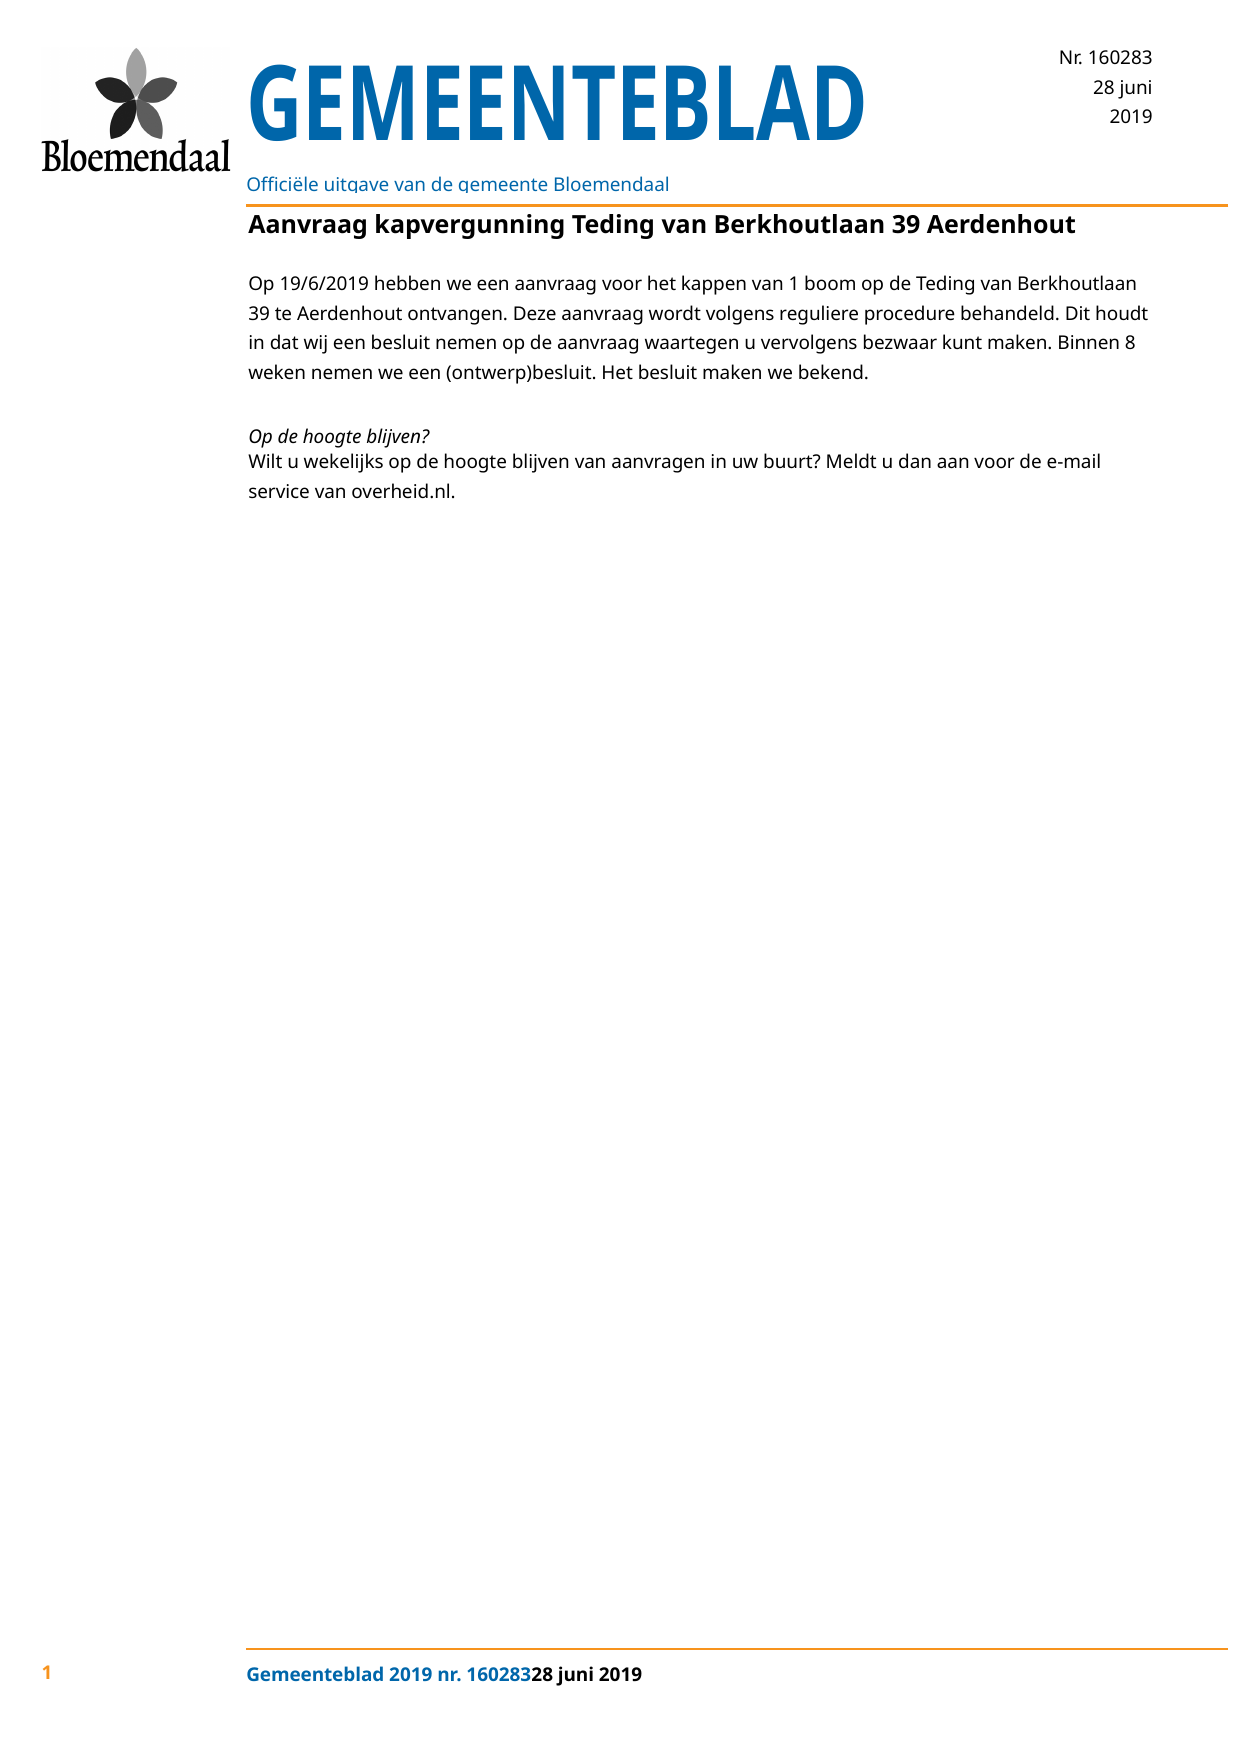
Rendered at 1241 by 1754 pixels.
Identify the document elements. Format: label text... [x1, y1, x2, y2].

picture [41, 47, 231, 172]
text Wilt u wekelijks op de hoogte blijven van aanvragen in uw buurt? Meldt u dan aan voor de e-mail service van overheid.nl. [248, 449, 1152, 504]
text Op 19/6/2019 hebben we een aanvraag voor het kappen van 1 boom op de Teding van Berkhoutlaan 39 te Aerdenhout ontvangen. Deze aanvraag wordt volgens reguliere procedure behandeld. Dit houdt in dat wij een besluit nemen op de aanvraag waartegen u vervolgens bezwaar kunt maken. Binnen 8 weken nemen we een (ontwerp)besluit. Het besluit maken we bekend. [248, 270, 1152, 385]
text Aanvraag kapvergunning Teding van Berkhoutlaan 39 Aerdenhout [248, 207, 1152, 241]
text Op de hoogte blijven? [248, 423, 1152, 449]
